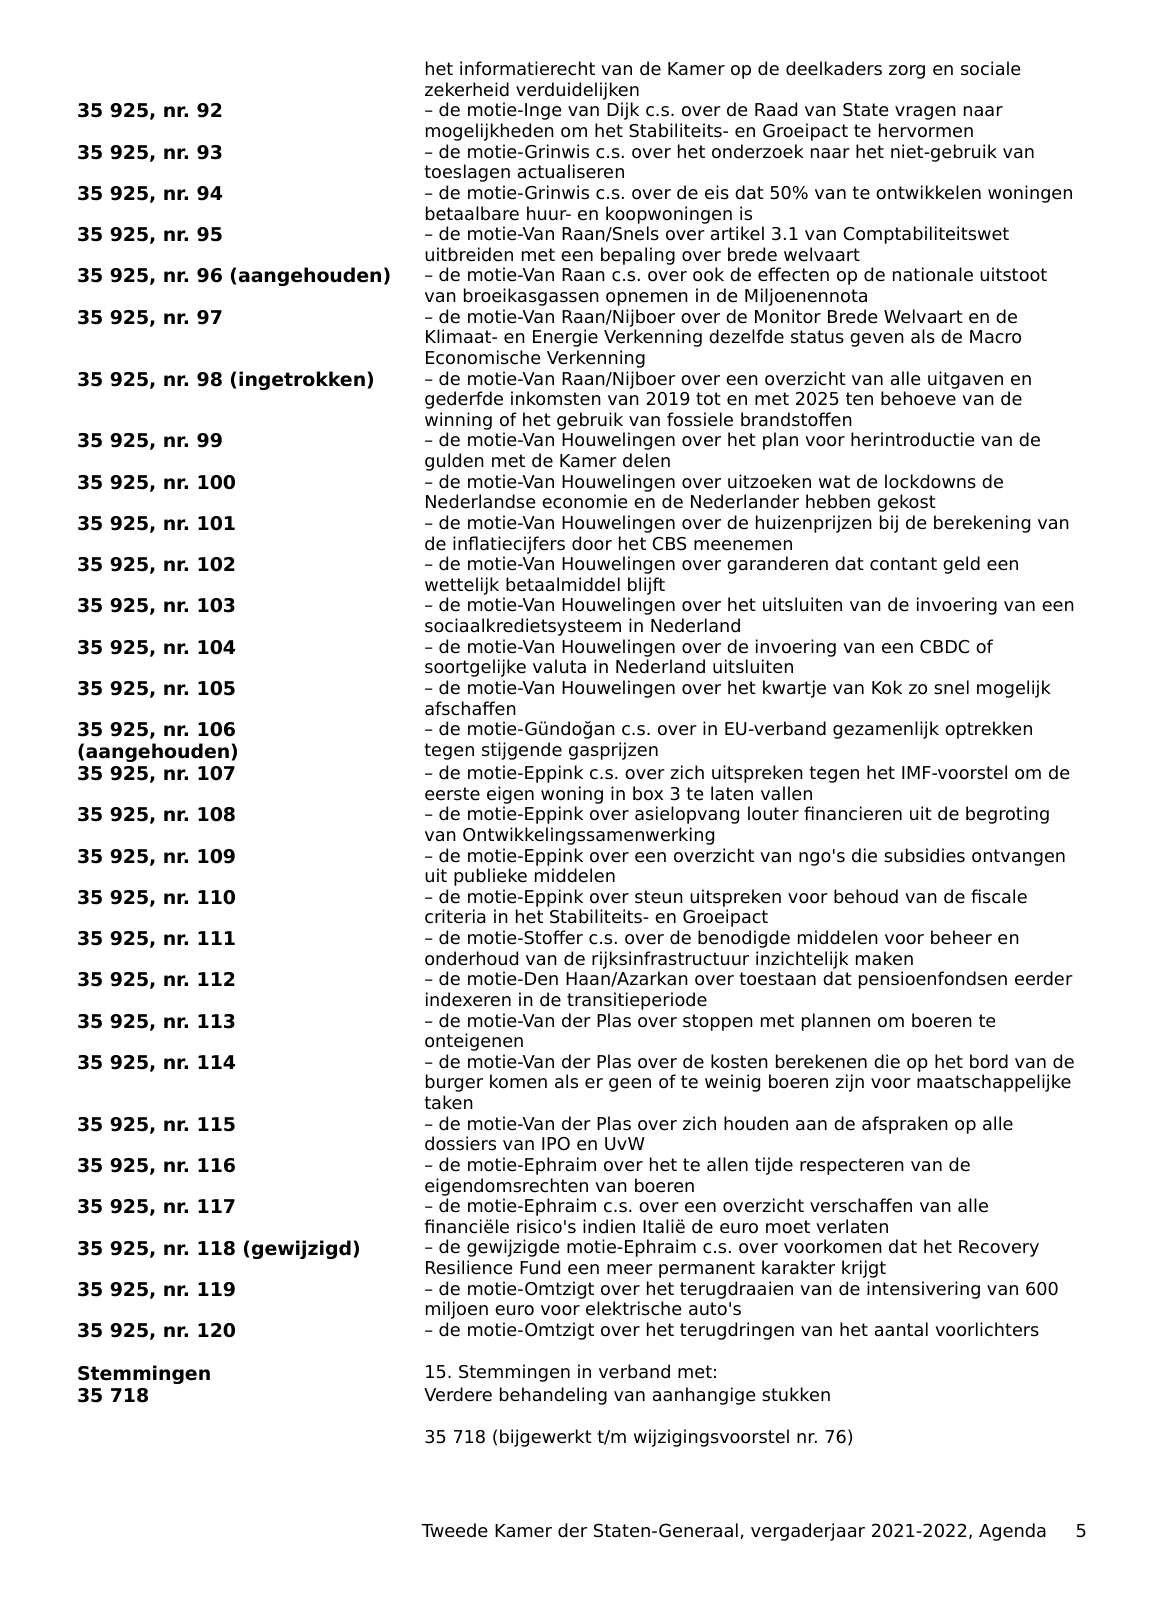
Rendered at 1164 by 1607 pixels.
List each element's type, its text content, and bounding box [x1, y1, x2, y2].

table_cell 15. Stemmingen in verband met: [418, 1363, 1087, 1384]
table_cell 35 925, nr. 100 [77, 472, 401, 513]
table_cell het informatierecht van de Kamer op de deelkaders zorg en sociale zekerheid verduidelijken [418, 59, 1087, 100]
table_cell [401, 1427, 418, 1448]
table_cell Stemmingen [77, 1363, 401, 1384]
table_cell – de motie-Omtzigt over het terugdringen van het aantal voorlichters [418, 1320, 1087, 1342]
table_cell – de motie-Ephraim over het te allen tijde respecteren van de eigendomsrechten van boeren [418, 1155, 1087, 1196]
table_cell [401, 969, 418, 1011]
table_cell 35 925, nr. 117 [77, 1196, 401, 1237]
table_cell [401, 719, 418, 763]
table_cell 35 925, nr. 116 [77, 1155, 401, 1196]
table_cell 35 925, nr. 106 (aangehouden) [77, 719, 401, 763]
table_cell [401, 1114, 418, 1155]
table_cell [401, 265, 418, 307]
table_cell – de motie-Omtzigt over het terugdraaien van de intensivering van 600 miljoen euro voor elektrische auto's [418, 1279, 1087, 1320]
table_cell – de gewijzigde motie-Ephraim c.s. over voorkomen dat het Recovery Resilience Fund een meer permanent karakter krijgt [418, 1238, 1087, 1279]
table_cell – de motie-Van Raan c.s. over ook de effecten op de nationale uitstoot van broeikasgassen opnemen in de Miljoenennota [418, 265, 1087, 307]
table_cell [401, 1155, 418, 1196]
table_cell 35 925, nr. 111 [77, 928, 401, 969]
table_cell 35 925, nr. 97 [77, 307, 401, 368]
table_cell [401, 928, 418, 969]
table_cell – de motie-Van Raan/Snels over artikel 3.1 van Comptabiliteitswet uitbreiden met een bepaling over brede welvaart [418, 224, 1087, 265]
table_cell – de motie-Inge van Dijk c.s. over de Raad van State vragen naar mogelijkheden om het Stabiliteits- en Groeipact te hervormen [418, 100, 1087, 142]
table_cell [401, 554, 418, 595]
table_cell [77, 1406, 401, 1427]
table_cell 35 925, nr. 108 [77, 804, 401, 846]
table_cell – de motie-Ephraim c.s. over een overzicht verschaffen van alle financiële risico's indien Italië de euro moet verlaten [418, 1196, 1087, 1237]
table_cell – de motie-Van Houwelingen over de huizenprijzen bij de berekening van de inflatiecijfers door het CBS meenemen [418, 513, 1087, 554]
table_cell [401, 637, 418, 678]
table_cell 35 925, nr. 109 [77, 846, 401, 887]
table_cell [401, 224, 418, 265]
table_cell [418, 1406, 1087, 1427]
table_cell [401, 100, 418, 142]
table_cell [401, 1011, 418, 1052]
table_cell [401, 678, 418, 719]
table_cell [401, 595, 418, 637]
table_cell 35 718 [77, 1385, 401, 1406]
table_cell – de motie-Gündoğan c.s. over in EU-verband gezamenlijk optrekken tegen stijgende gasprijzen [418, 719, 1087, 763]
table_cell – de motie-Den Haan/Azarkan over toestaan dat pensioenfondsen eerder indexeren in de transitieperiode [418, 969, 1087, 1011]
table_cell [418, 1448, 1087, 1468]
table_cell 35 925, nr. 96 (aangehouden) [77, 265, 401, 307]
table_cell 35 925, nr. 120 [77, 1320, 401, 1342]
table_cell – de motie-Grinwis c.s. over de eis dat 50% van te ontwikkelen woningen betaalbare huur- en koopwoningen is [418, 183, 1087, 224]
table_cell – de motie-Van Houwelingen over het kwartje van Kok zo snel mogelijk afschaffen [418, 678, 1087, 719]
table_cell – de motie-Van Houwelingen over het plan voor herintroductie van de gulden met de Kamer delen [418, 430, 1087, 472]
table_cell [401, 369, 418, 430]
table_cell [418, 1342, 1087, 1362]
table_cell [401, 1320, 418, 1342]
table_cell 35 925, nr. 95 [77, 224, 401, 265]
table_cell [401, 1342, 418, 1362]
table_cell [401, 307, 418, 368]
table_cell – de motie-Van der Plas over zich houden aan de afspraken op alle dossiers van IPO en UvW [418, 1114, 1087, 1155]
table_cell 35 925, nr. 101 [77, 513, 401, 554]
table_cell – de motie-Van der Plas over de kosten berekenen die op het bord van de burger komen als er geen of te weinig boeren zijn voor maatschappelijke taken [418, 1052, 1087, 1114]
table_cell – de motie-Van Houwelingen over het uitsluiten van de invoering van een sociaalkredietsysteem in Nederland [418, 595, 1087, 637]
table_cell 35 925, nr. 112 [77, 969, 401, 1011]
table_cell 35 925, nr. 103 [77, 595, 401, 637]
table_cell – de motie-Eppink over een overzicht van ngo's die subsidies ontvangen uit publieke middelen [418, 846, 1087, 887]
table_cell 35 925, nr. 92 [77, 100, 401, 142]
table_cell 35 925, nr. 118 (gewijzigd) [77, 1238, 401, 1279]
table_cell [401, 183, 418, 224]
table_cell Verdere behandeling van aanhangige stukken [418, 1385, 1087, 1406]
table_cell [401, 1196, 418, 1237]
table_cell [401, 1052, 418, 1114]
table_cell 35 925, nr. 110 [77, 887, 401, 928]
table_cell 35 925, nr. 105 [77, 678, 401, 719]
table_cell 35 718 (bijgewerkt t/m wijzigingsvoorstel nr. 76) [418, 1427, 1087, 1448]
table_cell – de motie-Stoffer c.s. over de benodigde middelen voor beheer en onderhoud van de rijksinfrastructuur inzichtelijk maken [418, 928, 1087, 969]
table_cell 35 925, nr. 99 [77, 430, 401, 472]
table_cell [401, 1238, 418, 1279]
table_cell [401, 1363, 418, 1384]
table_cell 35 925, nr. 113 [77, 1011, 401, 1052]
table_cell – de motie-Van Houwelingen over de invoering van een CBDC of soortgelijke valuta in Nederland uitsluiten [418, 637, 1087, 678]
table_cell [401, 59, 418, 100]
table_cell 35 925, nr. 93 [77, 142, 401, 183]
table_cell 35 925, nr. 98 (ingetrokken) [77, 369, 401, 430]
table_cell [401, 1279, 418, 1320]
table_cell [77, 1427, 401, 1448]
table_cell [401, 887, 418, 928]
table_cell [77, 1342, 401, 1362]
table_cell 35 925, nr. 102 [77, 554, 401, 595]
table_cell 35 925, nr. 94 [77, 183, 401, 224]
table_cell [401, 472, 418, 513]
table_cell [401, 846, 418, 887]
table_cell – de motie-Eppink c.s. over zich uitspreken tegen het IMF-voorstel om de eerste eigen woning in box 3 te laten vallen [418, 763, 1087, 804]
table_cell [77, 1448, 401, 1468]
table_cell 35 925, nr. 119 [77, 1279, 401, 1320]
table_cell – de motie-Eppink over steun uitspreken voor behoud van de fiscale criteria in het Stabiliteits- en Groeipact [418, 887, 1087, 928]
table_cell – de motie-Van Houwelingen over uitzoeken wat de lockdowns de Nederlandse economie en de Nederlander hebben gekost [418, 472, 1087, 513]
table_cell [401, 1385, 418, 1406]
table_cell [401, 430, 418, 472]
table_cell [401, 1448, 418, 1468]
table_cell [401, 1406, 418, 1427]
table_cell [401, 763, 418, 804]
table_cell 35 925, nr. 104 [77, 637, 401, 678]
table_cell – de motie-Eppink over asielopvang louter financieren uit de begroting van Ontwikkelingssamenwerking [418, 804, 1087, 846]
table_cell – de motie-Grinwis c.s. over het onderzoek naar het niet-gebruik van toeslagen actualiseren [418, 142, 1087, 183]
table_cell – de motie-Van der Plas over stoppen met plannen om boeren te onteigenen [418, 1011, 1087, 1052]
table_cell – de motie-Van Raan/Nijboer over een overzicht van alle uitgaven en gederfde inkomsten van 2019 tot en met 2025 ten behoeve van de winning of het gebruik van fossiele brandstoffen [418, 369, 1087, 430]
table_cell 35 925, nr. 115 [77, 1114, 401, 1155]
table_cell [401, 142, 418, 183]
table_cell – de motie-Van Raan/Nijboer over de Monitor Brede Welvaart en de Klimaat- en Energie Verkenning dezelfde status geven als de Macro Economische Verkenning [418, 307, 1087, 368]
table_cell [401, 804, 418, 846]
table_cell [401, 513, 418, 554]
table_cell 35 925, nr. 114 [77, 1052, 401, 1114]
table_cell – de motie-Van Houwelingen over garanderen dat contant geld een wettelijk betaalmiddel blijft [418, 554, 1087, 595]
table_cell 35 925, nr. 107 [77, 763, 401, 804]
table_cell [77, 59, 401, 100]
